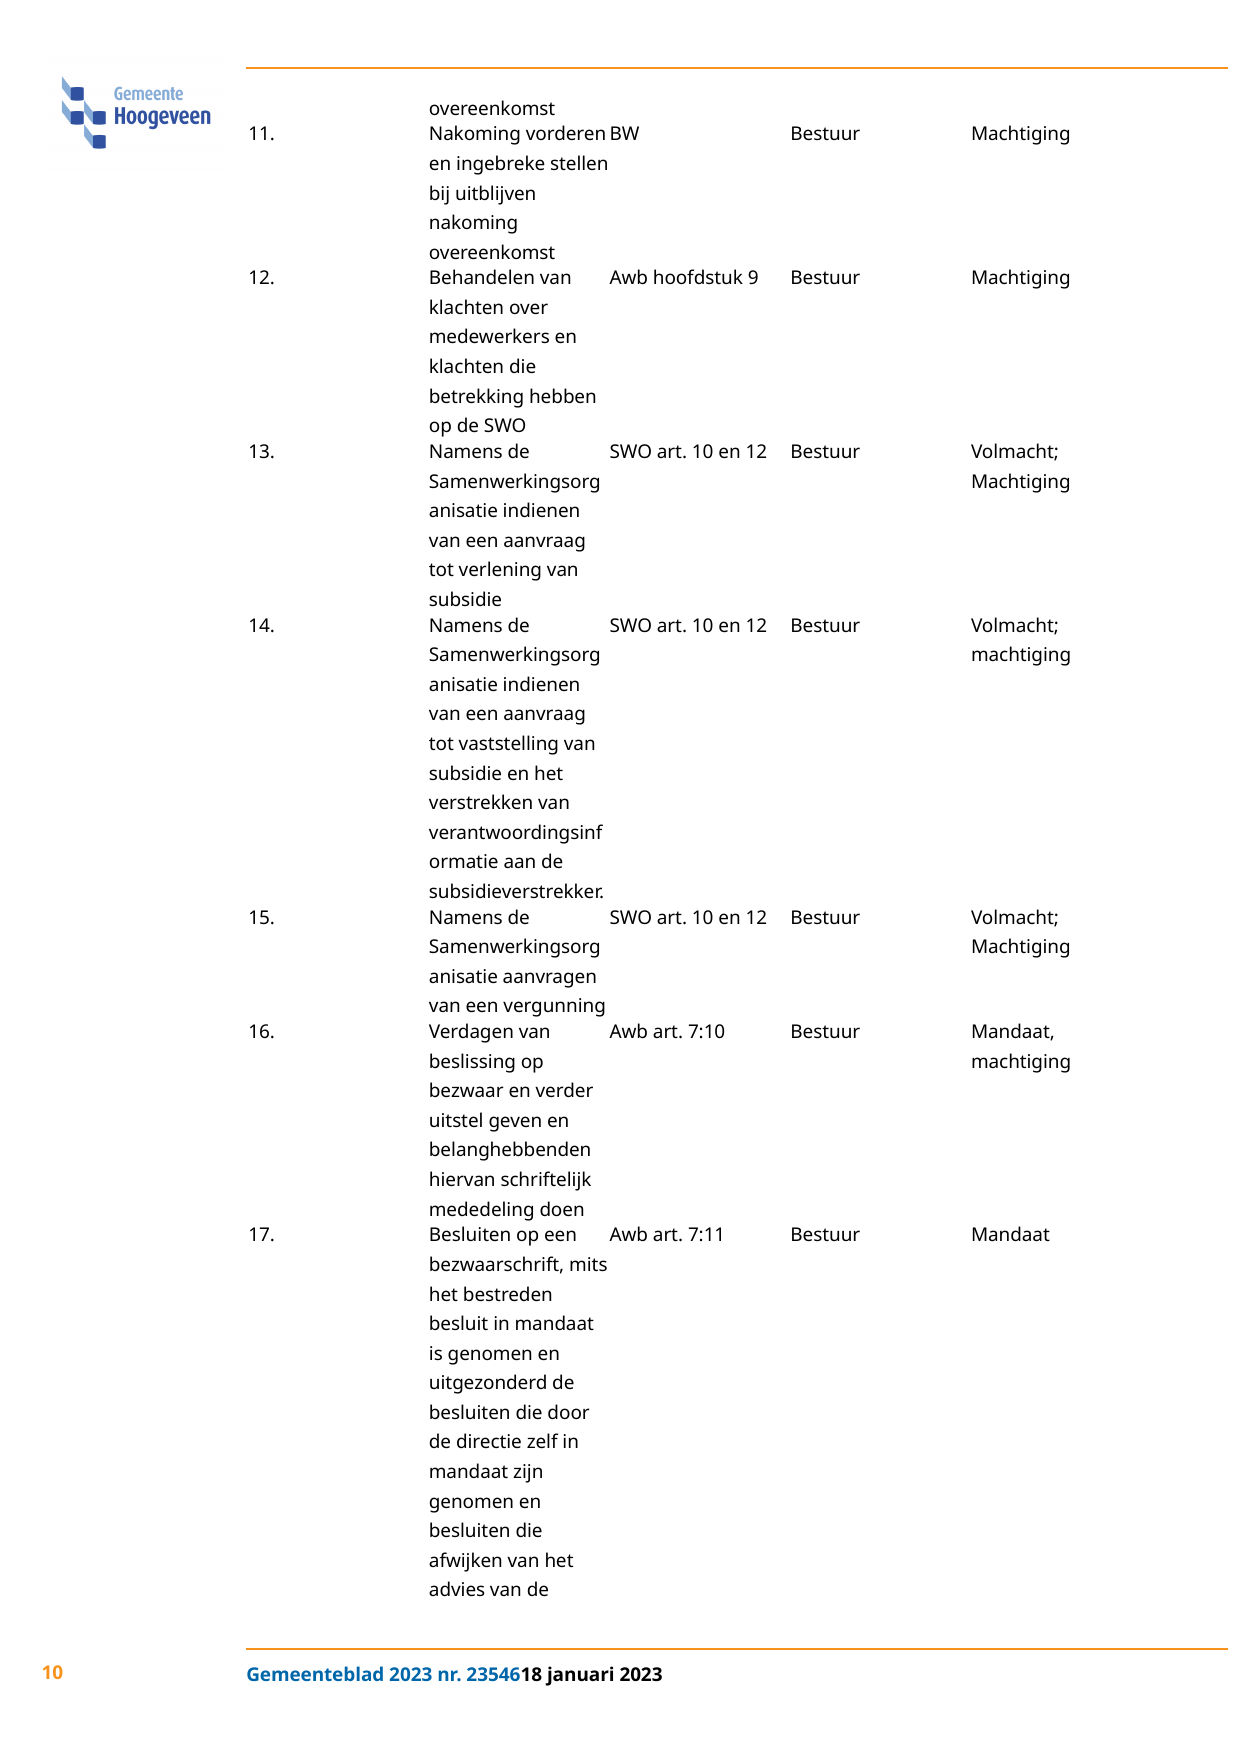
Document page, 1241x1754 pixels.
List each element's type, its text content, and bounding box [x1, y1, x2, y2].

table_cell Besluiten op een bezwaarschrift, mits het bestreden besluit in mandaat is genomen en uitgezonderd de besluiten die door de directie zelf in mandaat zijn genomen en besluiten die afwijken van het advies van de [429, 1222, 609, 1602]
table_cell Machtiging [971, 265, 1152, 438]
table_cell Bestuur [790, 612, 971, 904]
picture [41, 47, 231, 172]
table_cell Awb art. 7:10 [609, 1018, 790, 1222]
table_cell [609, 95, 790, 121]
table_cell [248, 1222, 429, 1602]
table_cell Volmacht; machtiging [971, 612, 1152, 904]
table_cell Awb hoofdstuk 9 [609, 265, 790, 438]
table_cell Nakoming vorderen en ingebreke stellen bij uitblijven nakoming overeenkomst [429, 121, 609, 264]
table_cell Awb art. 7:11 [609, 1222, 790, 1602]
table_cell Bestuur [790, 1018, 971, 1222]
table_cell [248, 265, 429, 438]
table_cell [790, 95, 971, 121]
table_cell Bestuur [790, 121, 971, 264]
table_cell [248, 121, 429, 264]
table_cell overeenkomst [429, 95, 609, 121]
table_cell [248, 95, 429, 121]
table_cell Namens de Samenwerkingsorganisatie indienen van een aanvraag tot vaststelling van subsidie en het verstrekken van verantwoordingsinformatie aan de subsidieverstrekker. [429, 612, 609, 904]
table_cell SWO art. 10 en 12 [609, 438, 790, 612]
table_cell Bestuur [790, 1222, 971, 1602]
table_cell Bestuur [790, 265, 971, 438]
table_cell BW [609, 121, 790, 264]
table_cell [971, 95, 1152, 121]
table_cell Bestuur [790, 438, 971, 612]
table_cell Volmacht; Machtiging [971, 438, 1152, 612]
table_cell Bestuur [790, 904, 971, 1018]
table_cell Volmacht; Machtiging [971, 904, 1152, 1018]
table_cell Behandelen van klachten over medewerkers en klachten die betrekking hebben op de SWO [429, 265, 609, 438]
table_cell [248, 612, 429, 904]
table_cell Namens de Samenwerkingsorganisatie aanvragen van een vergunning [429, 904, 609, 1018]
table_cell SWO art. 10 en 12 [609, 904, 790, 1018]
table_cell Namens de Samenwerkingsorganisatie indienen van een aanvraag tot verlening van subsidie [429, 438, 609, 612]
table_cell [248, 1018, 429, 1222]
table_cell [248, 438, 429, 612]
table_cell [248, 904, 429, 1018]
table_cell Verdagen van beslissing op bezwaar en verder uitstel geven en belanghebbenden hiervan schriftelijk mededeling doen [429, 1018, 609, 1222]
table_cell Mandaat, machtiging [971, 1018, 1152, 1222]
table_cell SWO art. 10 en 12 [609, 612, 790, 904]
table_cell Machtiging [971, 121, 1152, 264]
table_cell Mandaat [971, 1222, 1152, 1602]
